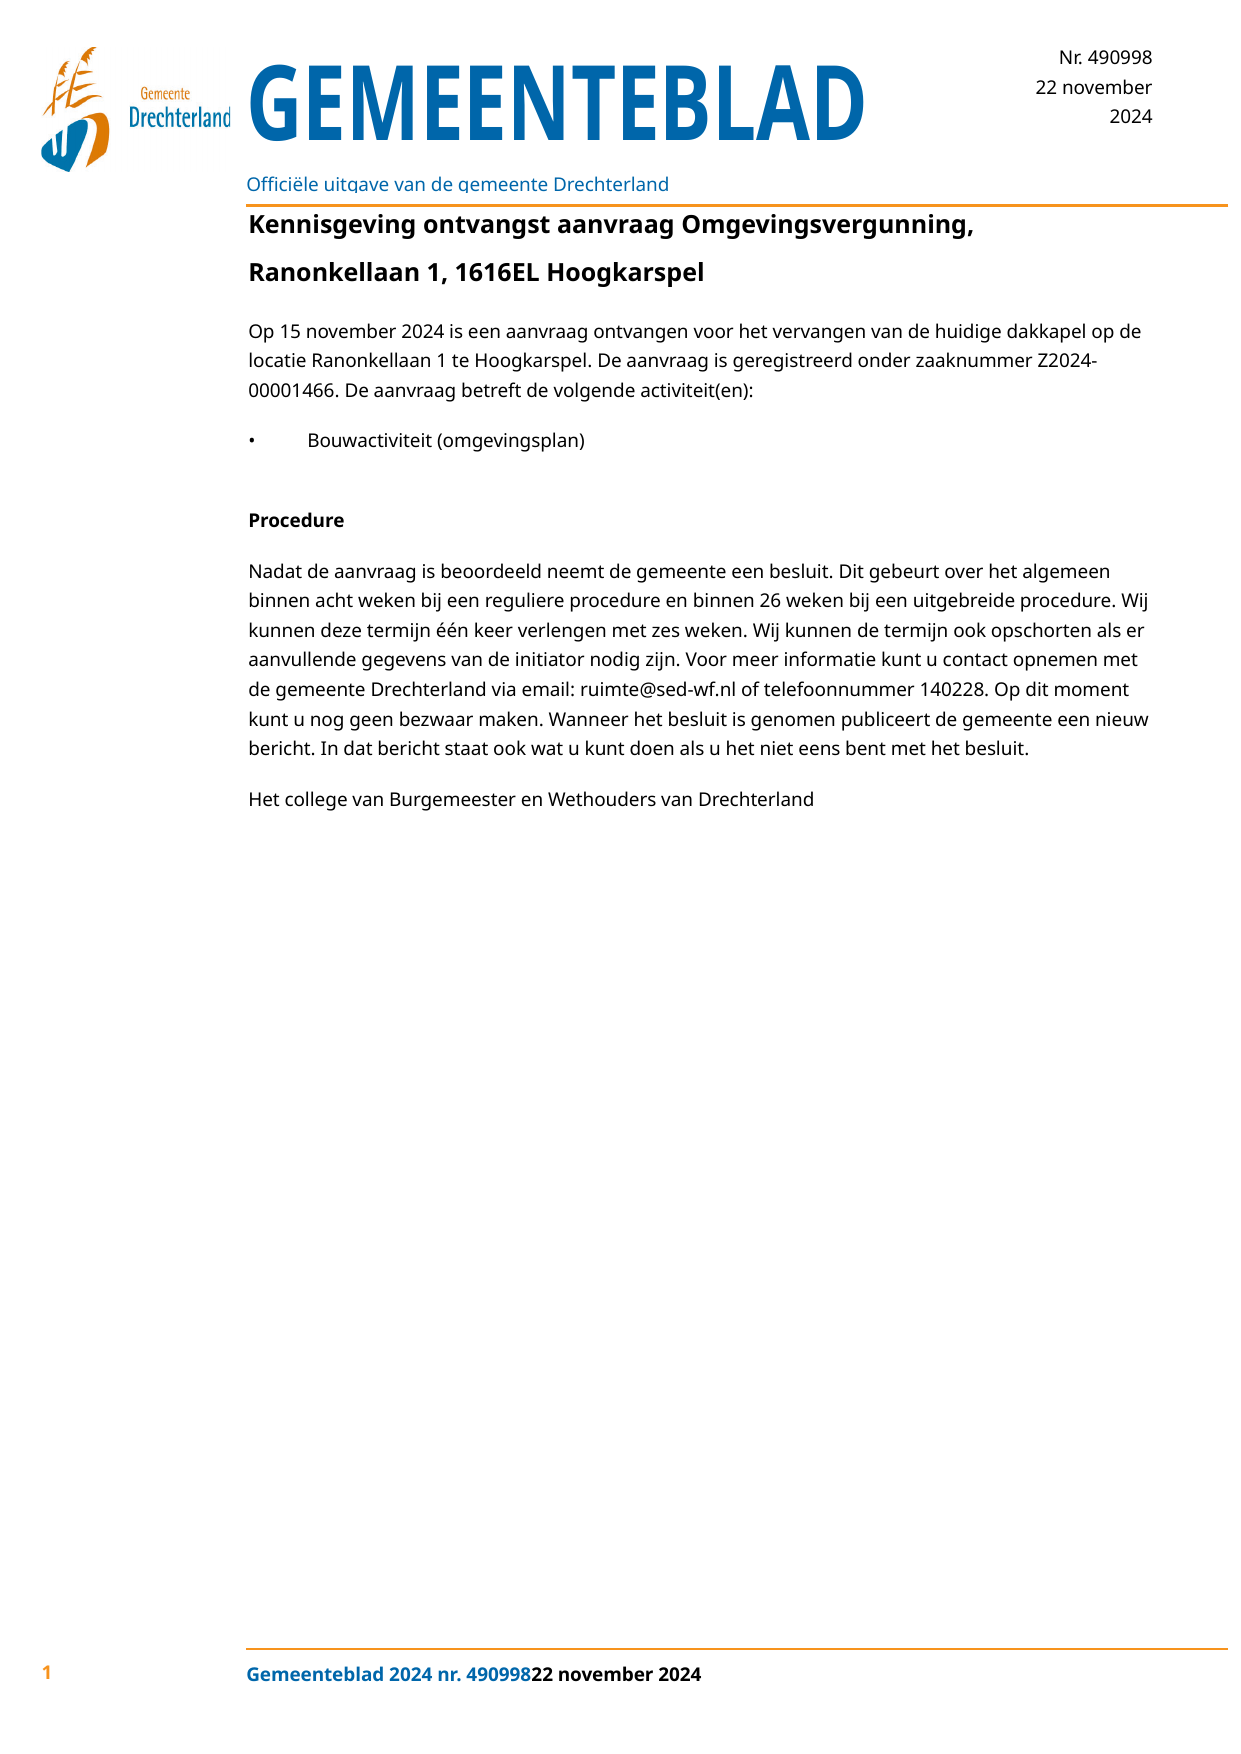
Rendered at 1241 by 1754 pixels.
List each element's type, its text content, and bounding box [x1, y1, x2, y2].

text Nadat de aanvraag is beoordeeld neemt de gemeente een besluit. Dit gebeurt over het algemeen binnen acht weken bij een reguliere procedure en binnen 26 weken bij een uitgebreide procedure. Wij kunnen deze termijn één keer verlengen met zes weken. Wij kunnen de termijn ook opschorten als er aanvullende gegevens van de initiator nodig zijn. Voor meer informatie kunt u contact opnemen met de gemeente Drechterland via email: ruimte@sed-wf.nl of telefoonnummer 140228. Op dit moment kunt u nog geen bezwaar maken. Wanneer het besluit is genomen publiceert de gemeente een nieuw bericht. In dat bericht staat ook wat u kunt doen als u het niet eens bent met het besluit. [248, 558, 1152, 761]
picture [226, 115, 231, 124]
list Bouwactiviteit (omgevingsplan) [248, 427, 1152, 453]
text Op 15 november 2024 is een aanvraag ontvangen voor het vervangen van de huidige dakkapel op de locatie Ranonkellaan 1 te Hoogkarspel. De aanvraag is geregistreerd onder zaaknummer Z2024-00001466. De aanvraag betreft de volgende activiteit(en): [248, 318, 1152, 403]
text Procedure [248, 507, 1152, 533]
picture [41, 47, 231, 172]
text Het college van Burgemeester en Wethouders van Drechterland [248, 786, 1152, 812]
text Kennisgeving ontvangst aanvraag Omgevingsvergunning, Ranonkellaan 1, 1616EL Hoogkarspel [248, 207, 1152, 288]
picture [41, 158, 64, 172]
